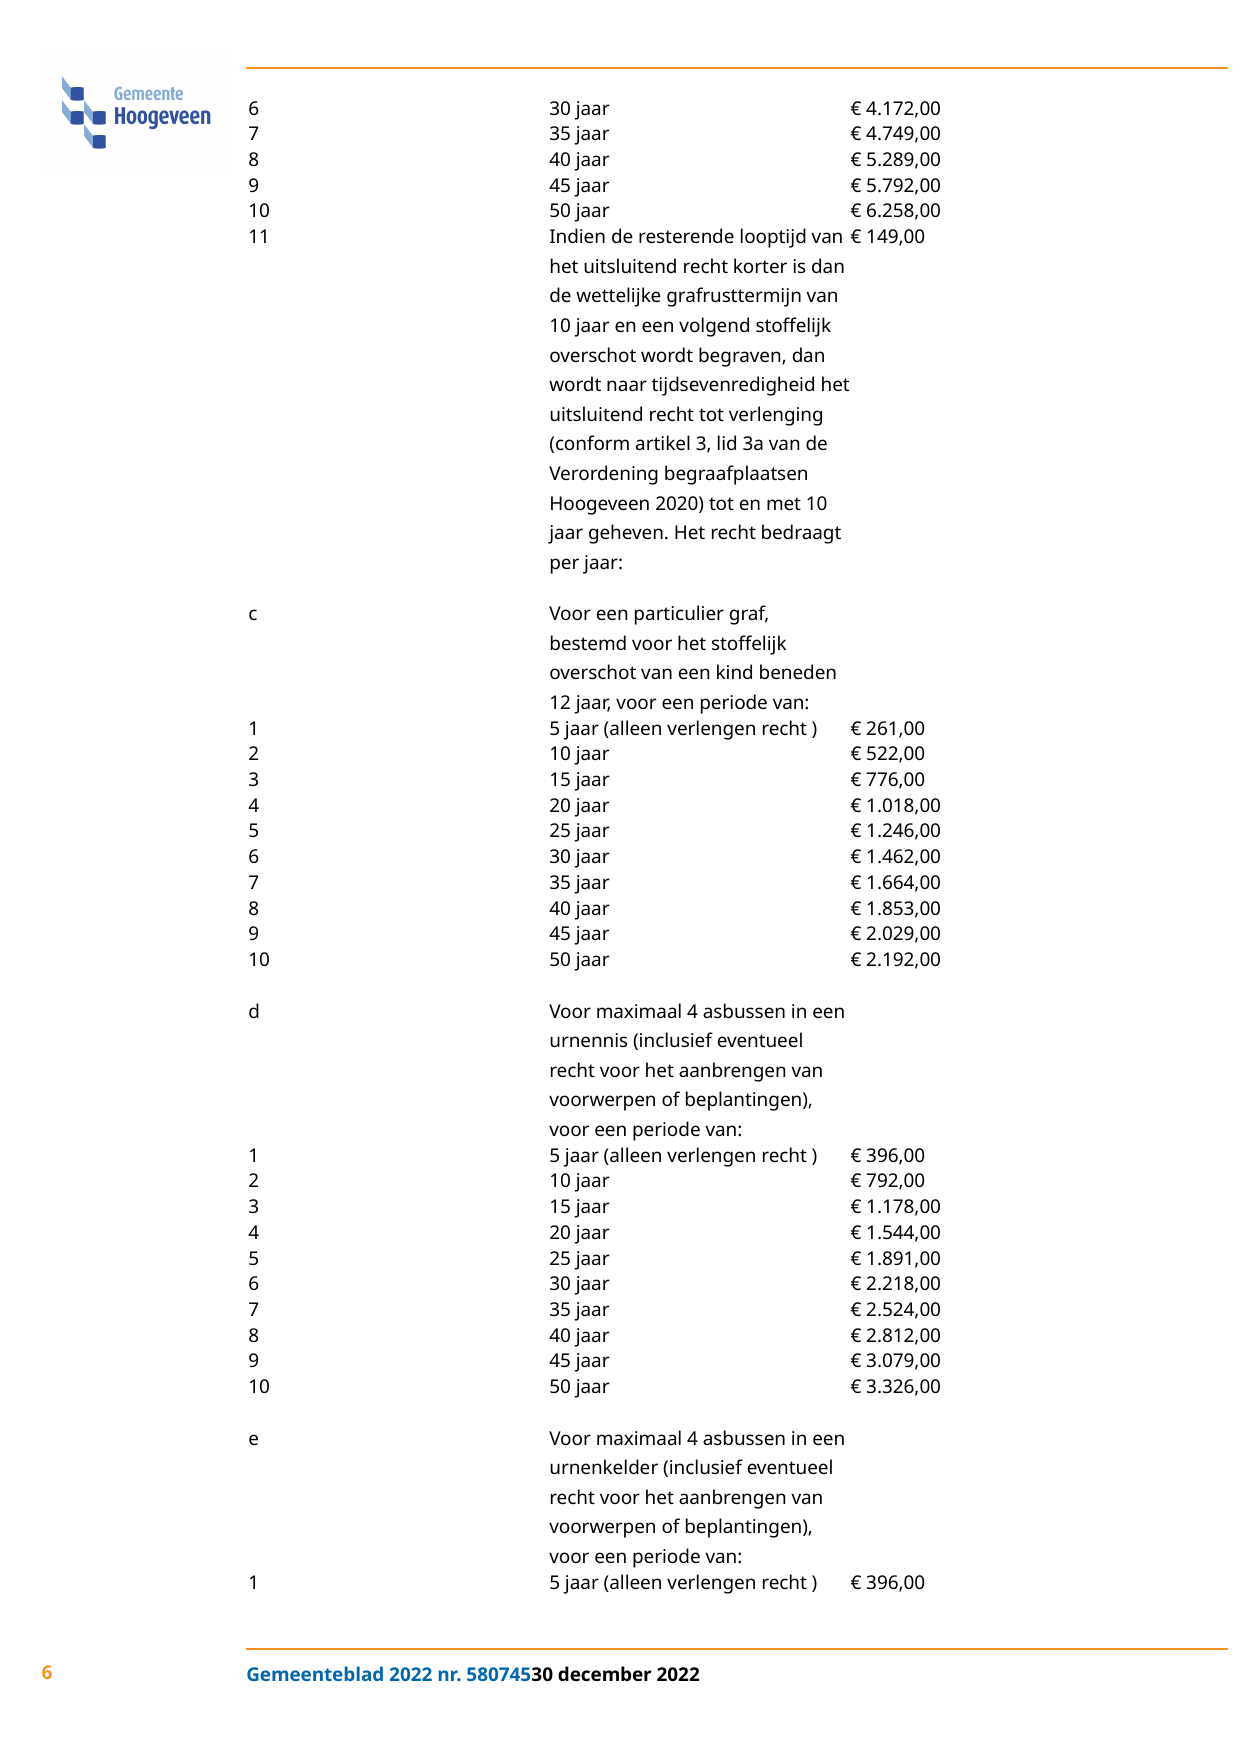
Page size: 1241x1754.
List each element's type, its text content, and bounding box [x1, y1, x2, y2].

table_cell 6 [248, 95, 549, 121]
table_cell 2 [248, 1168, 549, 1193]
table_cell € 1.544,00 [850, 1219, 1152, 1245]
table_cell € 396,00 [850, 1142, 1152, 1168]
table_cell 45 jaar [549, 1348, 850, 1373]
table_cell [850, 575, 1152, 600]
table_cell 8 [248, 895, 549, 921]
table_cell 7 [248, 869, 549, 895]
table_cell c [248, 600, 549, 715]
table_cell 6 [248, 1271, 549, 1296]
table_cell e [248, 1425, 549, 1569]
table_cell 7 [248, 1296, 549, 1322]
table_cell 25 jaar [549, 818, 850, 843]
table_cell 8 [248, 146, 549, 172]
table_cell [248, 575, 549, 600]
table_cell 10 [248, 198, 549, 223]
table_cell 40 jaar [549, 1322, 850, 1348]
table_cell 1 [248, 1569, 549, 1595]
table_cell 3 [248, 766, 549, 792]
table_cell [850, 1425, 1152, 1569]
table_cell [850, 600, 1152, 715]
table_cell 4 [248, 792, 549, 818]
table_cell 9 [248, 921, 549, 946]
table_cell 9 [248, 1348, 549, 1373]
table_cell 5 [248, 1245, 549, 1271]
table_cell d [248, 998, 549, 1142]
table_cell € 4.172,00 [850, 95, 1152, 121]
table_cell 50 jaar [549, 198, 850, 223]
table_cell 5 [248, 818, 549, 843]
table_cell 5 jaar (alleen verlengen recht ) [549, 715, 850, 741]
table_cell [850, 1399, 1152, 1425]
table_cell € 5.792,00 [850, 172, 1152, 198]
table_cell € 2.192,00 [850, 946, 1152, 972]
table_cell 15 jaar [549, 766, 850, 792]
table_cell 4 [248, 1219, 549, 1245]
table_cell € 1.246,00 [850, 818, 1152, 843]
table_cell 15 jaar [549, 1193, 850, 1219]
table_cell [248, 1399, 549, 1425]
table_cell € 3.326,00 [850, 1374, 1152, 1399]
table_cell € 1.462,00 [850, 844, 1152, 869]
table_cell Voor een particulier graf, bestemd voor het stoffelijk overschot van een kind beneden 12 jaar, voor een periode van: [549, 600, 850, 715]
table_cell 9 [248, 172, 549, 198]
table_cell € 2.029,00 [850, 921, 1152, 946]
table_cell [850, 998, 1152, 1142]
table_cell 30 jaar [549, 1271, 850, 1296]
table_cell 1 [248, 715, 549, 741]
table_cell € 776,00 [850, 766, 1152, 792]
table_cell 35 jaar [549, 121, 850, 146]
table_cell 20 jaar [549, 792, 850, 818]
table_cell € 4.749,00 [850, 121, 1152, 146]
table_cell [549, 575, 850, 600]
table_cell € 792,00 [850, 1168, 1152, 1193]
table_cell 1 [248, 1142, 549, 1168]
table_cell 5 jaar (alleen verlengen recht ) [549, 1142, 850, 1168]
table_cell 40 jaar [549, 895, 850, 921]
table_cell 50 jaar [549, 1374, 850, 1399]
table_cell € 522,00 [850, 741, 1152, 766]
table_cell 10 jaar [549, 1168, 850, 1193]
table_cell 10 jaar [549, 741, 850, 766]
table_cell € 2.524,00 [850, 1296, 1152, 1322]
table_cell € 1.664,00 [850, 869, 1152, 895]
table_cell 10 [248, 946, 549, 972]
table_cell € 2.218,00 [850, 1271, 1152, 1296]
table_cell [248, 972, 549, 998]
table_cell 45 jaar [549, 921, 850, 946]
table_cell Voor maximaal 4 asbussen in een urnennis (inclusief eventueel recht voor het aanbrengen van voorwerpen of beplantingen), voor een periode van: [549, 998, 850, 1142]
table_cell [549, 972, 850, 998]
table_cell Indien de resterende looptijd van het uitsluitend recht korter is dan de wettelijke grafrusttermijn van 10 jaar en een volgend stoffelijk overschot wordt begraven, dan wordt naar tijdsevenredigheid het uitsluitend recht tot verlenging (conform artikel 3, lid 3a van de Verordening begraafplaatsen Hoogeveen 2020) tot en met 10 jaar geheven. Het recht bedraagt per jaar: [549, 224, 850, 574]
table_cell € 149,00 [850, 224, 1152, 574]
table_cell 40 jaar [549, 146, 850, 172]
table_cell € 6.258,00 [850, 198, 1152, 223]
table_cell 35 jaar [549, 869, 850, 895]
picture [41, 47, 231, 172]
table_cell € 3.079,00 [850, 1348, 1152, 1373]
table_cell 6 [248, 844, 549, 869]
table_cell € 1.853,00 [850, 895, 1152, 921]
table_cell 7 [248, 121, 549, 146]
table_cell 2 [248, 741, 549, 766]
table_cell 11 [248, 224, 549, 574]
table_cell € 261,00 [850, 715, 1152, 741]
table_cell € 5.289,00 [850, 146, 1152, 172]
table_cell 25 jaar [549, 1245, 850, 1271]
table_cell 8 [248, 1322, 549, 1348]
table_cell 30 jaar [549, 95, 850, 121]
table_cell 45 jaar [549, 172, 850, 198]
table_cell 30 jaar [549, 844, 850, 869]
table_cell [850, 972, 1152, 998]
table_cell 20 jaar [549, 1219, 850, 1245]
table_cell 10 [248, 1374, 549, 1399]
table_cell 50 jaar [549, 946, 850, 972]
table_cell 3 [248, 1193, 549, 1219]
table_cell € 2.812,00 [850, 1322, 1152, 1348]
table_cell 5 jaar (alleen verlengen recht ) [549, 1569, 850, 1595]
table_cell € 1.891,00 [850, 1245, 1152, 1271]
table_cell € 1.178,00 [850, 1193, 1152, 1219]
table_cell € 1.018,00 [850, 792, 1152, 818]
table_cell 35 jaar [549, 1296, 850, 1322]
table_cell Voor maximaal 4 asbussen in een urnenkelder (inclusief eventueel recht voor het aanbrengen van voorwerpen of beplantingen), voor een periode van: [549, 1425, 850, 1569]
table_cell [549, 1399, 850, 1425]
table_cell € 396,00 [850, 1569, 1152, 1595]
